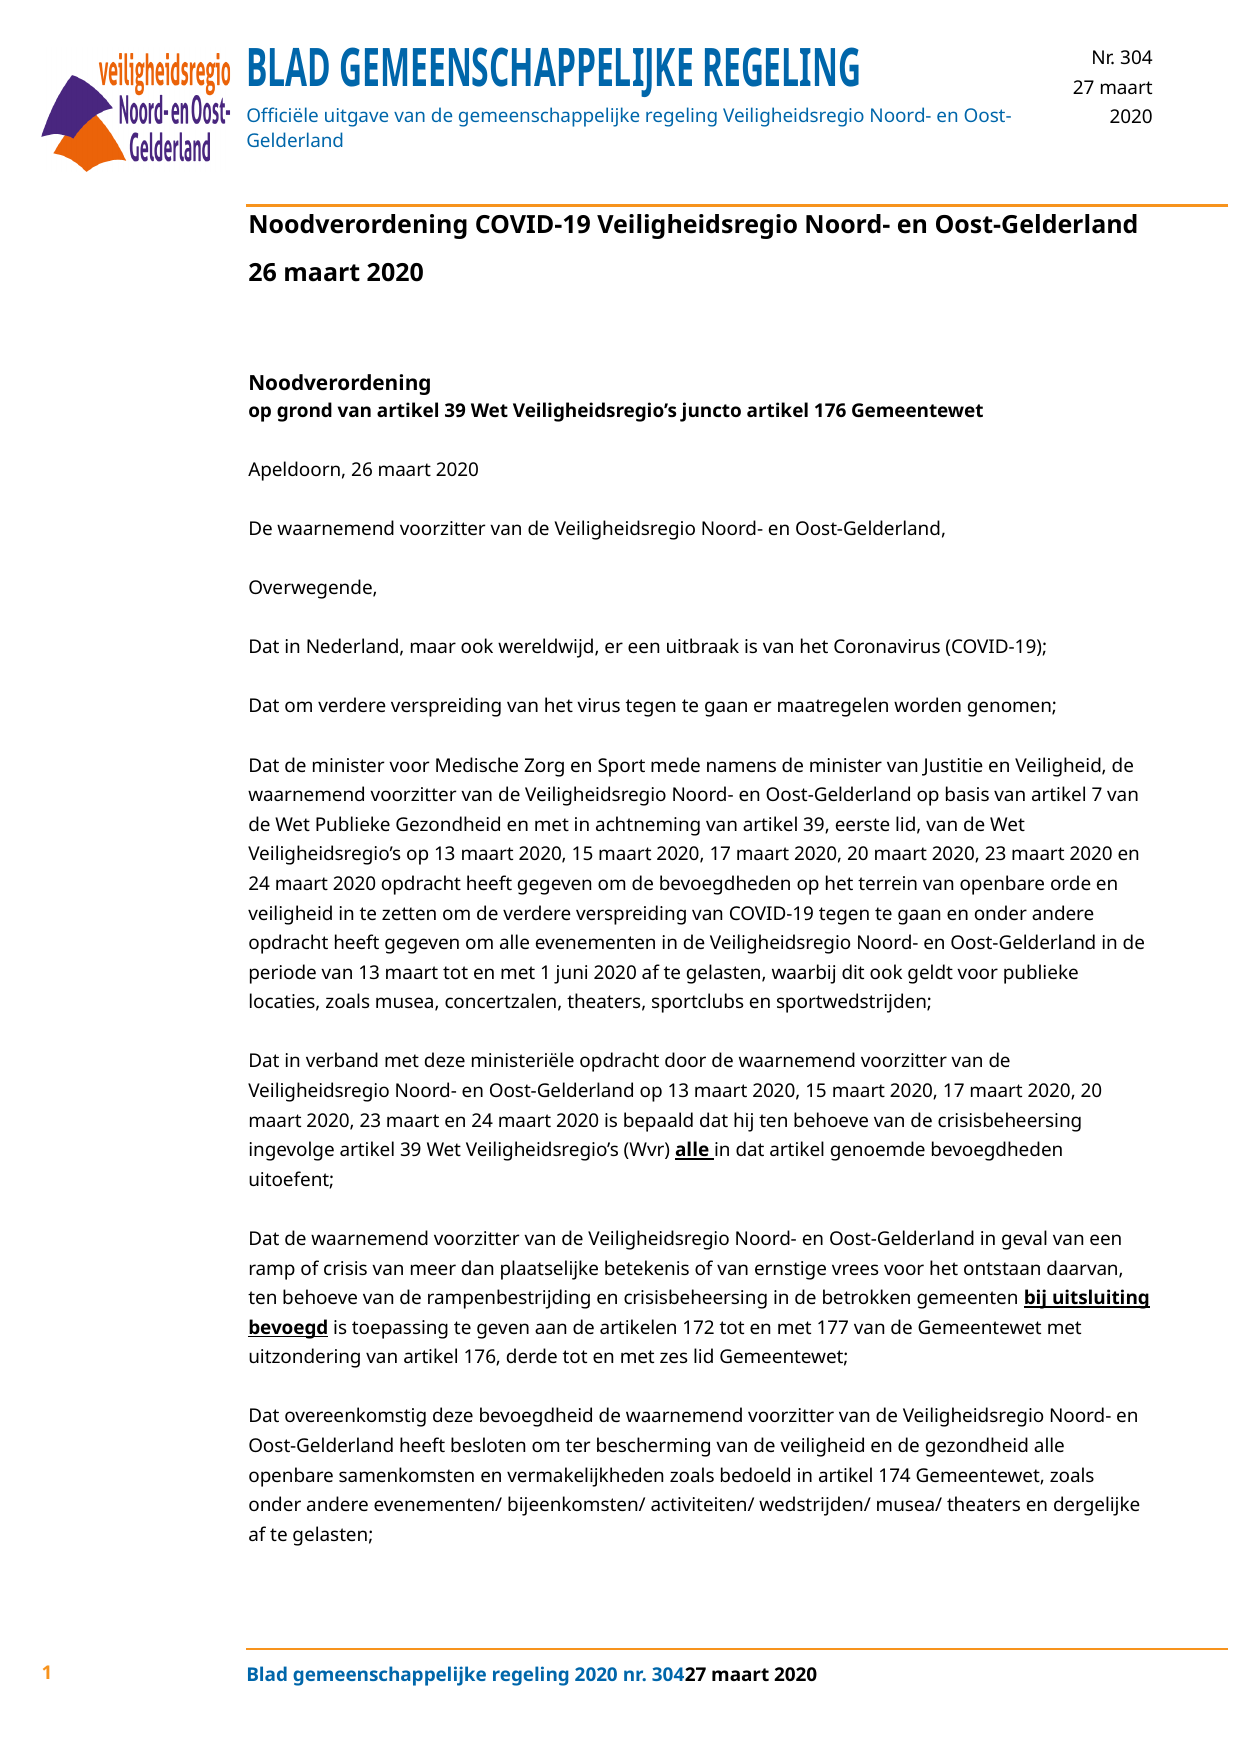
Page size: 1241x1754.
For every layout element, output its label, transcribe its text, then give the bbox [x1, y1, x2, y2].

text Dat om verdere verspreiding van het virus tegen te gaan er maatregelen worden genomen; [248, 693, 1152, 718]
text De waarnemend voorzitter van de Veiligheidsregio Noord- en Oost-Gelderland, [248, 515, 1152, 541]
picture [41, 47, 231, 172]
text Apeldoorn, 26 maart 2020 [248, 456, 1152, 482]
text Dat de waarnemend voorzitter van de Veiligheidsregio Noord- en Oost-Gelderland in geval van een ramp of crisis van meer dan plaatselijke betekenis of van ernstige vrees voor het ontstaan daarvan, ten behoeve van de rampenbestrijding en crisisbeheersing in de betrokken gemeenten bij uitsluiting bevoegd is toepassing te geven aan de artikelen 172 tot en met 177 van de Gemeentewet met uitzondering van artikel 176, derde tot en met zes lid Gemeentewet; [248, 1225, 1152, 1369]
text Noodverordening [248, 368, 1152, 397]
text Noodverordening COVID-19 Veiligheidsregio Noord- en Oost-Gelderland 26 maart 2020 [248, 207, 1152, 288]
text Overwegende, [248, 574, 1152, 600]
text op grond van artikel 39 Wet Veiligheidsregio’s juncto artikel 176 Gemeentewet [248, 397, 1152, 422]
text Dat in Nederland, maar ook wereldwijd, er een uitbraak is van het Coronavirus (COVID-19); [248, 633, 1152, 659]
text Dat de minister voor Medische Zorg en Sport mede namens de minister van Justitie en Veiligheid, de waarnemend voorzitter van de Veiligheidsregio Noord- en Oost-Gelderland op basis van artikel 7 van de Wet Publieke Gezondheid en met in achtneming van artikel 39, eerste lid, van de Wet Veiligheidsregio’s op 13 maart 2020, 15 maart 2020, 17 maart 2020, 20 maart 2020, 23 maart 2020 en 24 maart 2020 opdracht heeft gegeven om de bevoegdheden op het terrein van openbare orde en veiligheid in te zetten om de verdere verspreiding van COVID-19 tegen te gaan en onder andere opdracht heeft gegeven om alle evenementen in de Veiligheidsregio Noord- en Oost-Gelderland in de periode van 13 maart tot en met 1 juni 2020 af te gelasten, waarbij dit ook geldt voor publieke locaties, zoals musea, concertzalen, theaters, sportclubs en sportwedstrijden; [248, 752, 1152, 1014]
text Dat in verband met deze ministeriële opdracht door de waarnemend voorzitter van de Veiligheidsregio Noord- en Oost-Gelderland op 13 maart 2020, 15 maart 2020, 17 maart 2020, 20 maart 2020, 23 maart en 24 maart 2020 is bepaald dat hij ten behoeve van de crisisbeheersing ingevolge artikel 39 Wet Veiligheidsregio’s (Wvr) alle in dat artikel genoemde bevoegdheden uitoefent; [248, 1048, 1152, 1192]
text Dat overeenkomstig deze bevoegdheid de waarnemend voorzitter van de Veiligheidsregio Noord- en Oost-Gelderland heeft besloten om ter bescherming van de veiligheid en de gezondheid alle openbare samenkomsten en vermakelijkheden zoals bedoeld in artikel 174 Gemeentewet, zoals onder andere evenementen/ bijeenkomsten/ activiteiten/ wedstrijden/ musea/ theaters en dergelijke af te gelasten; [248, 1403, 1152, 1547]
